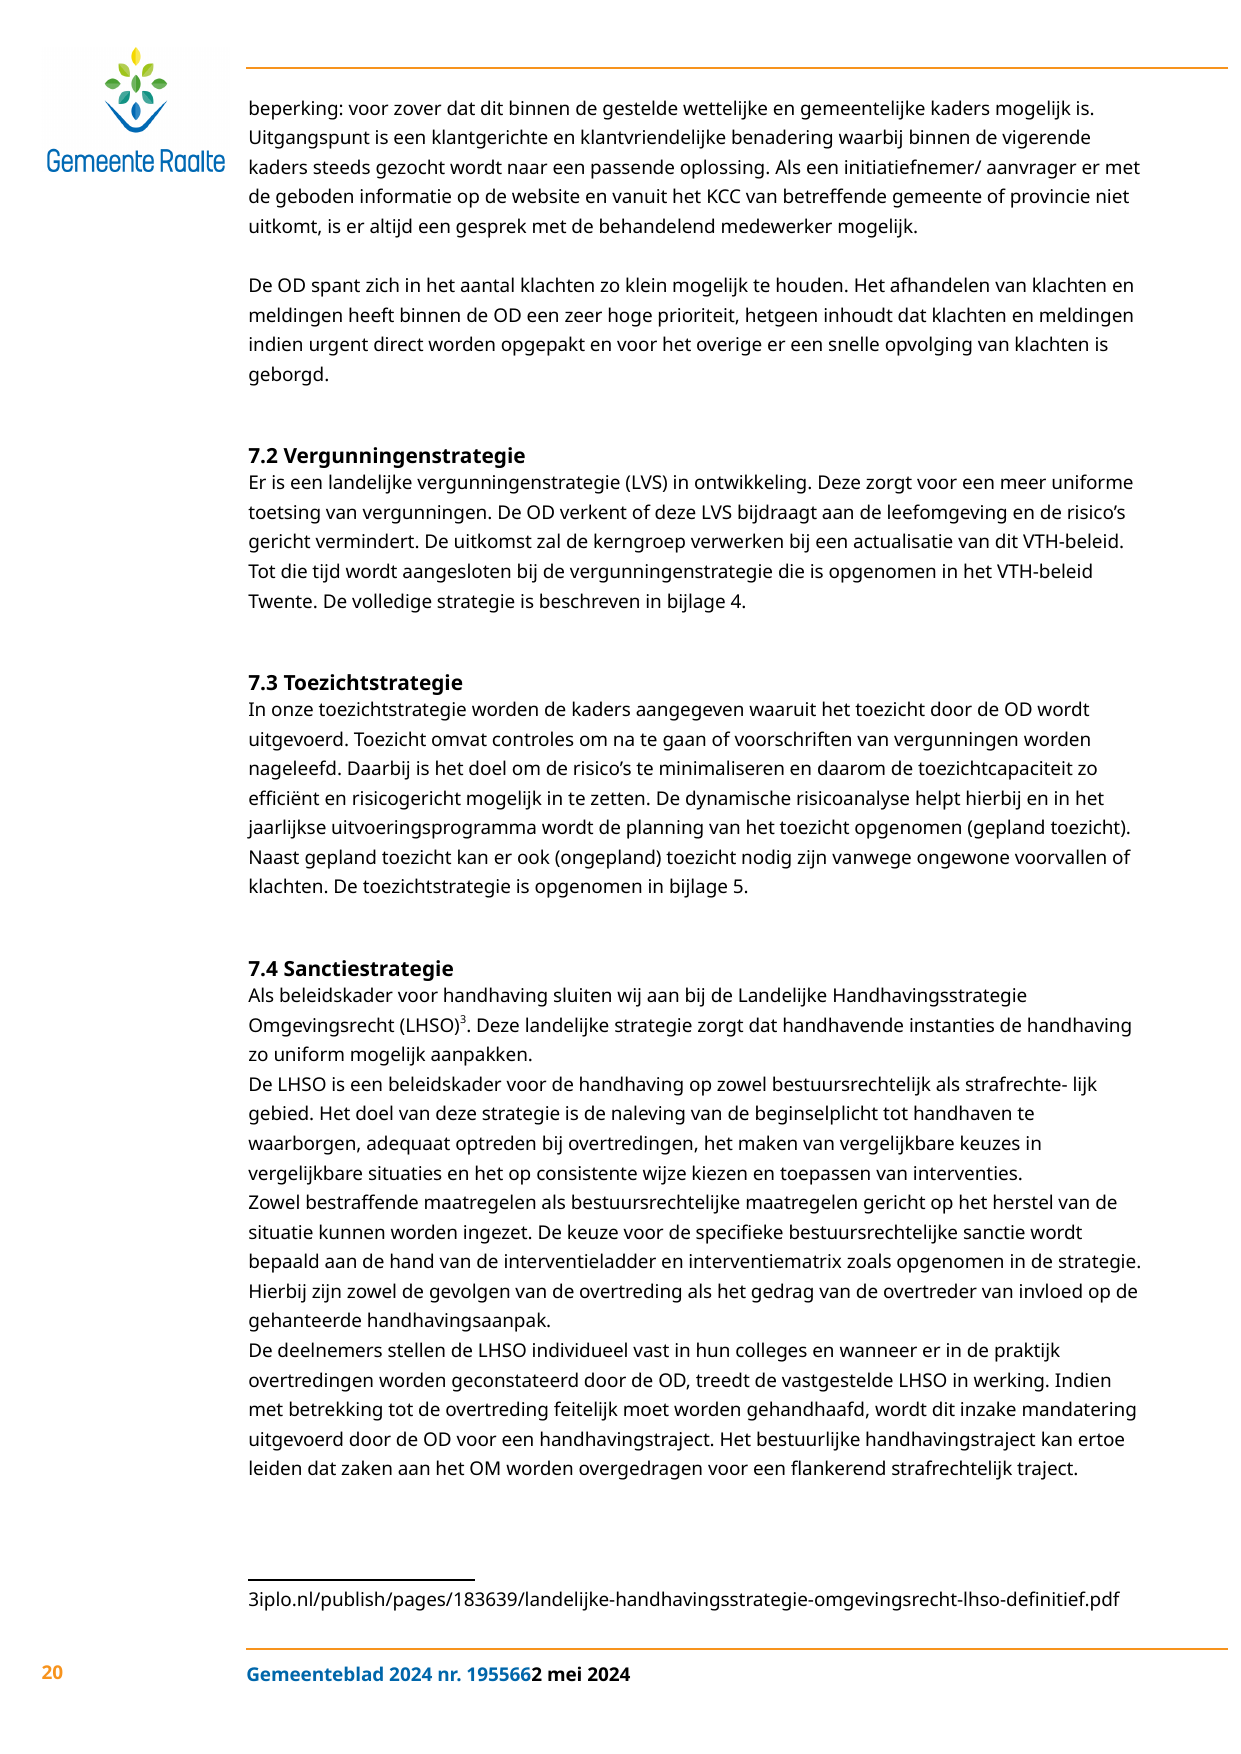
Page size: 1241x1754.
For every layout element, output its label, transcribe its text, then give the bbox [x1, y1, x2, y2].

text Er is een landelijke vergunningenstrategie (LVS) in ontwikkeling. Deze zorgt voor een meer uniforme toetsing van vergunningen. De OD verkent of deze LVS bijdraagt aan de leefomgeving en de risico’s gericht vermindert. De uitkomst zal de kerngroep verwerken bij een actualisatie van dit VTH-beleid. Tot die tijd wordt aangesloten bij de vergunningenstrategie die is opgenomen in het VTH-beleid Twente. De volledige strategie is beschreven in bijlage 4. [248, 469, 1152, 613]
text De OD spant zich in het aantal klachten zo klein mogelijk te houden. Het afhandelen van klachten en meldingen heeft binnen de OD een zeer hoge prioriteit, hetgeen inhoudt dat klachten en meldingen indien urgent direct worden opgepakt en voor het overige er een snelle opvolging van klachten is geborgd. [248, 272, 1152, 387]
text 7.3 Toezichtstrategie [248, 668, 1152, 696]
picture [41, 47, 231, 172]
text Zowel bestraffende maatregelen als bestuursrechtelijke maatregelen gericht op het herstel van de situatie kunnen worden ingezet. De keuze voor de specifieke bestuursrechtelijke sanctie wordt bepaald aan de hand van de interventieladder en interventiematrix zoals opgenomen in de strategie. Hierbij zijn zowel de gevolgen van de overtreding als het gedrag van de overtreder van invloed op de gehanteerde handhavingsaanpak. [248, 1189, 1152, 1333]
text 7.2 Vergunningenstrategie [248, 441, 1152, 469]
text beperking: voor zover dat dit binnen de gestelde wettelijke en gemeentelijke kaders mogelijk is. Uitgangspunt is een klantgerichte en klantvriendelijke benadering waarbij binnen de vigerende kaders steeds gezocht wordt naar een passende oplossing. Als een initiatiefnemer/ aanvrager er met de geboden informatie op de website en vanuit het KCC van betreffende gemeente of provincie niet uitkomt, is er altijd een gesprek met de behandelend medewerker mogelijk. [248, 95, 1152, 239]
text Als beleidskader voor handhaving sluiten wij aan bij de Landelijke Handhavingsstrategie Omgevingsrecht (LHSO). Deze landelijke strategie zorgt dat handhavende instanties de handhaving zo uniform mogelijk aanpakken. [248, 982, 1152, 1067]
text 7.4 Sanctiestrategie [248, 954, 1152, 982]
text De LHSO is een beleidskader voor de handhaving op zowel bestuursrechtelijk als strafrechte- lijk gebied. Het doel van deze strategie is de naleving van de beginselplicht tot handhaven te waarborgen, adequaat optreden bij overtredingen, het maken van vergelijkbare keuzes in vergelijkbare situaties en het op consistente wijze kiezen en toepassen van interventies. [248, 1071, 1152, 1185]
text In onze toezichtstrategie worden de kaders aangegeven waaruit het toezicht door de OD wordt uitgevoerd. Toezicht omvat controles om na te gaan of voorschriften van vergunningen worden nageleefd. Daarbij is het doel om de risico’s te minimaliseren en daarom de toezichtcapaciteit zo efficiënt en risicogericht mogelijk in te zetten. De dynamische risicoanalyse helpt hierbij en in het jaarlijkse uitvoeringsprogramma wordt de planning van het toezicht opgenomen (gepland toezicht). Naast gepland toezicht kan er ook (ongepland) toezicht nodig zijn vanwege ongewone voorvallen of klachten. De toezichtstrategie is opgenomen in bijlage 5. [248, 696, 1152, 899]
text De deelnemers stellen de LHSO individueel vast in hun colleges en wanneer er in de praktijk overtredingen worden geconstateerd door de OD, treedt de vastgestelde LHSO in werking. Indien met betrekking tot de overtreding feitelijk moet worden gehandhaafd, wordt dit inzake mandatering uitgevoerd door de OD voor een handhavingstraject. Het bestuurlijke handhavingstraject kan ertoe leiden dat zaken aan het OM worden overgedragen voor een flankerend strafrechtelijk traject. [248, 1337, 1152, 1481]
text iplo.nl/publish/pages/183639/landelijke-handhavingsstrategie-omgevingsrecht-lhso-definitief.pdf [248, 1586, 1152, 1612]
